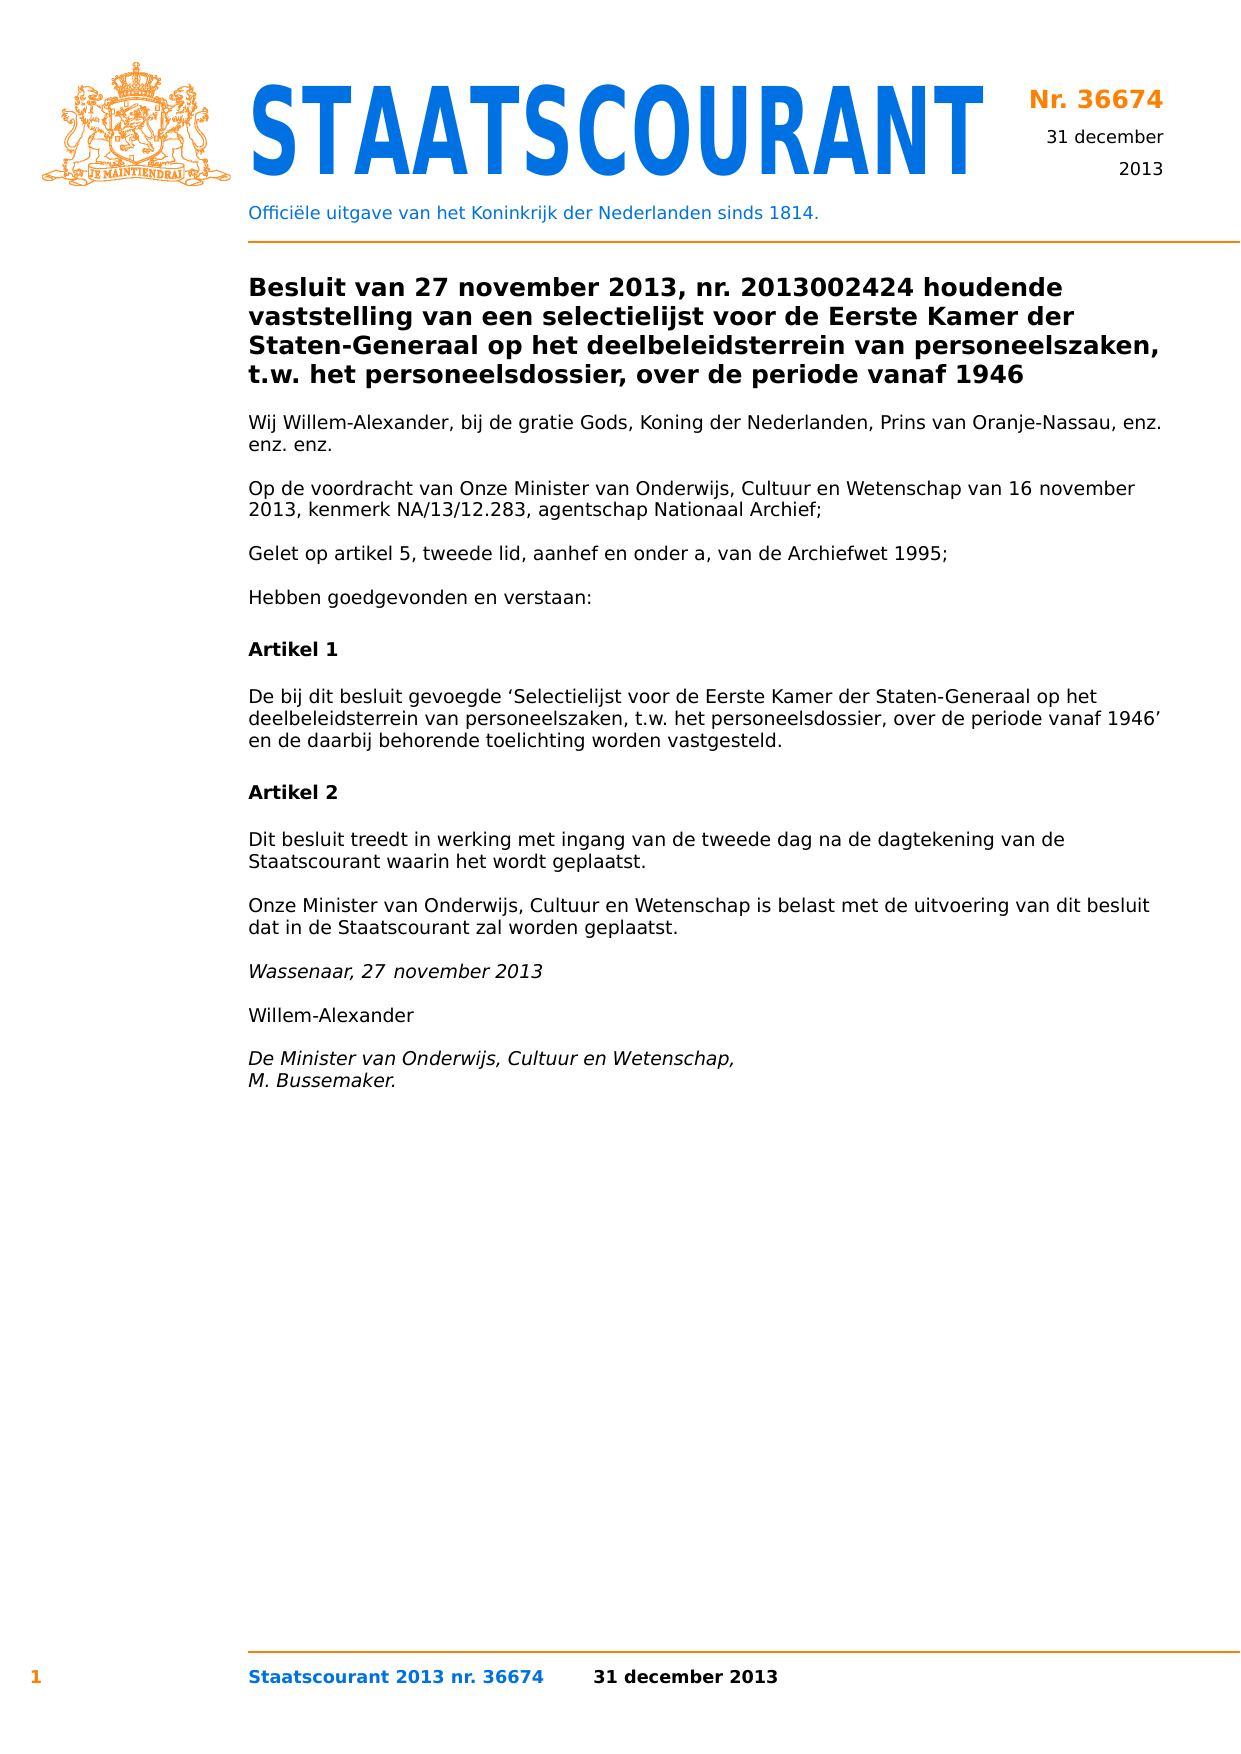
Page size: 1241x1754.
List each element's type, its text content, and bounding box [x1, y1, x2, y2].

picture [41, 62, 231, 186]
text De bij dit besluit gevoegde ‘Selectielijst voor de Eerste Kamer der Staten-Generaal op het deelbeleidsterrein van personeelszaken, t.w. het personeelsdossier, over de periode vanaf 1946’ en de daarbij behorende toelichting worden vastgesteld. [248, 686, 1163, 752]
text Onze Minister van Onderwijs, Cultuur en Wetenschap is belast met de uitvoering van dit besluit dat in de Staatscourant zal worden geplaatst. [248, 895, 1163, 939]
text De Minister van Onderwijs, Cultuur en Wetenschap, M. Bussemaker. [248, 1048, 1163, 1092]
subtitle Artikel 2 [248, 782, 1163, 804]
table_cell Officiële uitgave van het Koninkrijk der Nederlanden sinds 1814. [248, 203, 1240, 241]
text Op de voordracht van Onze Minister van Onderwijs, Cultuur en Wetenschap van 16 november 2013, kenmerk NA/13/12.283, agentschap Nationaal Archief; [248, 477, 1163, 521]
subtitle Besluit van 27 november 2013, nr. 2013002424 houdende vaststelling van een selectielijst voor de Eerste Kamer der Staten-Generaal op het deelbeleidsterrein van personeelszaken, t.w. het personeelsdossier, over de periode vanaf 1946 [248, 273, 1163, 390]
table_header Nr. 36674 [998, 62, 1240, 121]
text Wij Willem-Alexander, bij de gratie Gods, Koning der Nederlanden, Prins van Oranje-Nassau, enz. enz. enz. [248, 412, 1163, 456]
text Wassenaar, 27 november 2013 [248, 961, 1163, 983]
table_header STAATSCOURANT [248, 62, 998, 203]
text Hebben goedgevonden en verstaan: [248, 587, 1163, 609]
text Dit besluit treedt in werking met ingang van de tweede dag na de dagtekening van de Staatscourant waarin het wordt geplaatst. [248, 829, 1163, 873]
subtitle Artikel 1 [248, 639, 1163, 661]
table_header [25, 62, 248, 241]
table_cell 31 december [998, 121, 1240, 153]
table_cell 2013 [998, 153, 1240, 203]
text Willem-Alexander [248, 1004, 1163, 1026]
text Gelet op artikel 5, tweede lid, aanhef en onder a, van de Archiefwet 1995; [248, 543, 1163, 565]
